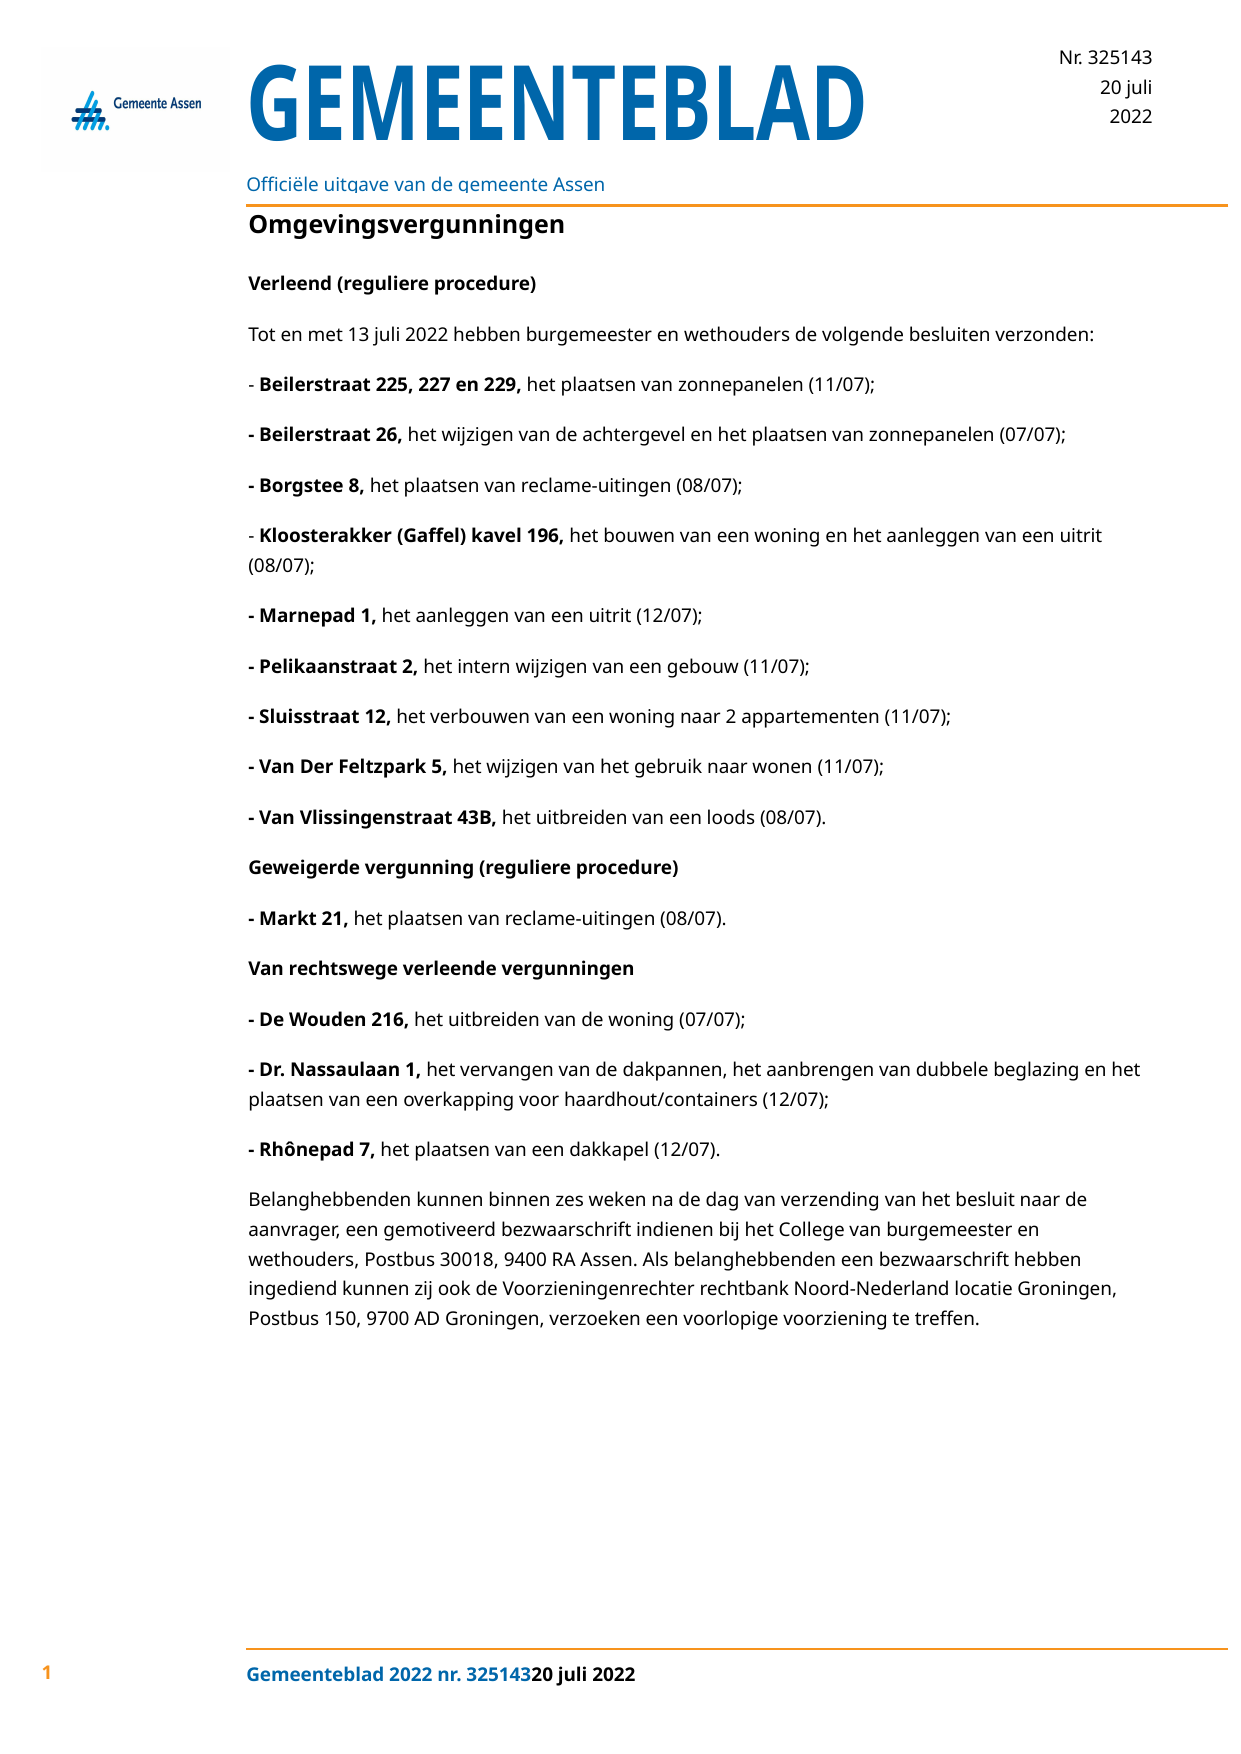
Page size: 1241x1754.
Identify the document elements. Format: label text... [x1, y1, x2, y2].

text - Marnepad 1, het aanleggen van een uitrit (12/07); [248, 602, 1152, 628]
text Tot en met 13 juli 2022 hebben burgemeester en wethouders de volgende besluiten verzonden: [248, 321, 1152, 346]
text - Beilerstraat 26, het wijzigen van de achtergevel en het plaatsen van zonnepanelen (07/07); [248, 422, 1152, 447]
text - Van Der Feltzpark 5, het wijzigen van het gebruik naar wonen (11/07); [248, 754, 1152, 779]
text - Markt 21, het plaatsen van reclame-uitingen (08/07). [248, 905, 1152, 931]
text Omgevingsvergunningen [248, 207, 1152, 241]
text - Van Vlissingenstraat 43B, het uitbreiden van een loods (08/07). [248, 804, 1152, 830]
text - Pelikaanstraat 2, het intern wijzigen van een gebouw (11/07); [248, 653, 1152, 678]
text - Sluisstraat 12, het verbouwen van een woning naar 2 appartementen (11/07); [248, 703, 1152, 729]
text - De Wouden 216, het uitbreiden van de woning (07/07); [248, 1006, 1152, 1031]
text - Kloosterakker (Gaffel) kavel 196, het bouwen van een woning en het aanleggen van een uitrit (08/07); [248, 522, 1152, 578]
text - Beilerstraat 225, 227 en 229, het plaatsen van zonnepanelen (11/07); [248, 371, 1152, 397]
text - Rhônepad 7, het plaatsen van een dakkapel (12/07). [248, 1136, 1152, 1162]
text - Borgstee 8, het plaatsen van reclame-uitingen (08/07); [248, 472, 1152, 498]
text Van rechtswege verleende vergunningen [248, 955, 1152, 981]
text - Dr. Nassaulaan 1, het vervangen van de dakpannen, het aanbrengen van dubbele beglazing en het plaatsen van een overkapping voor haardhout/containers (12/07); [248, 1056, 1152, 1111]
text Belanghebbenden kunnen binnen zes weken na de dag van verzending van het besluit naar de aanvrager, een gemotiveerd bezwaarschrift indienen bij het College van burgemeester en wethouders, Postbus 30018, 9400 RA Assen. Als belanghebbenden een bezwaarschrift hebben ingediend kunnen zij ook de Voorzieningenrechter rechtbank Noord-Nederland locatie Groningen, Postbus 150, 9700 AD Groningen, verzoeken een voorlopige voorziening te treffen. [248, 1187, 1152, 1331]
picture [41, 47, 231, 172]
text Geweigerde vergunning (reguliere procedure) [248, 854, 1152, 880]
text Verleend (reguliere procedure) [248, 270, 1152, 296]
